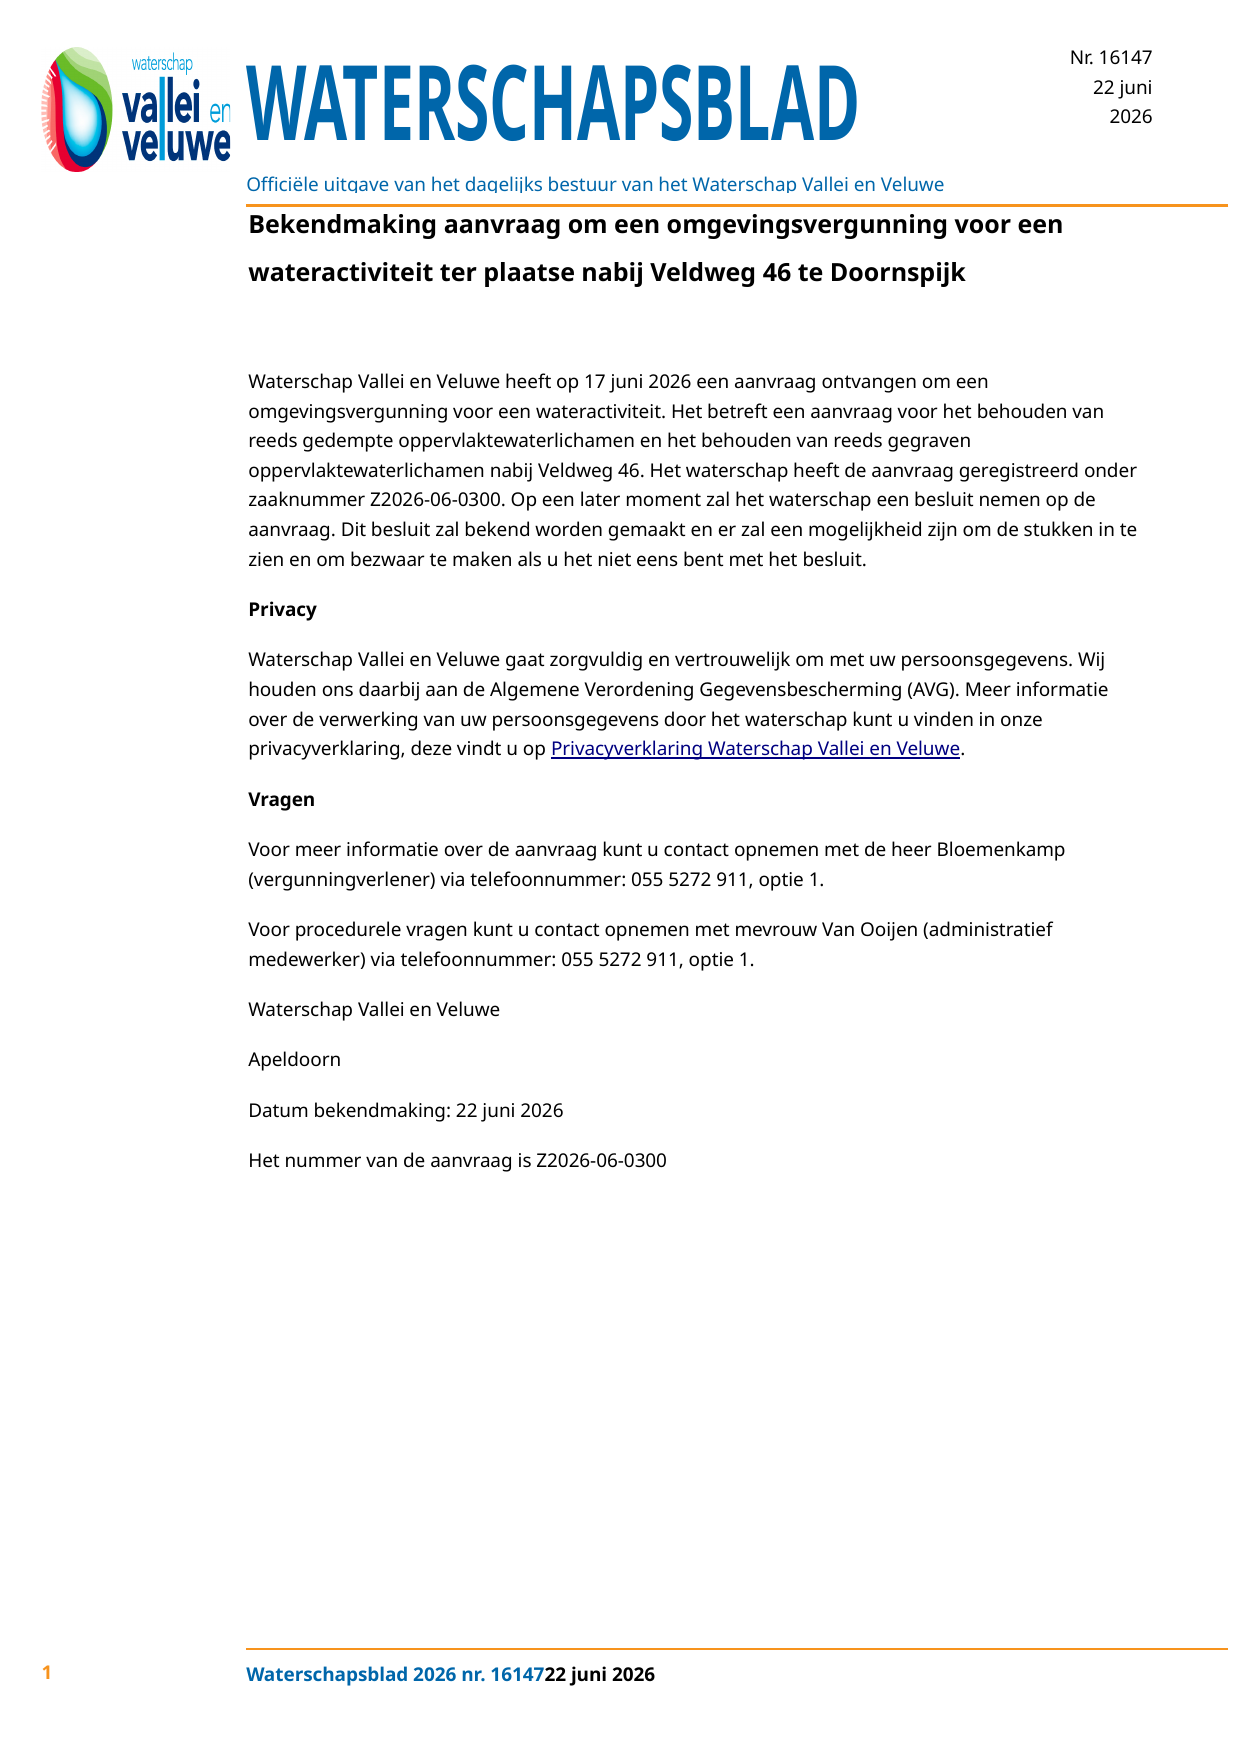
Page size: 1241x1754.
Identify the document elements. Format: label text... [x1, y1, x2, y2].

text Bekendmaking aanvraag om een omgevingsvergunning voor een wateractiviteit ter plaatse nabij Veldweg 46 te Doornspijk [248, 207, 1152, 288]
text Datum bekendmaking: 22 juni 2026 [248, 1097, 1152, 1123]
text Vragen [248, 786, 1152, 812]
text Waterschap Vallei en Veluwe [248, 996, 1152, 1022]
text Voor procedurele vragen kunt u contact opnemen met mevrouw Van Ooijen (administratief medewerker) via telefoonnummer: 055 5272 911, optie 1. [248, 916, 1152, 972]
text Voor meer informatie over de aanvraag kunt u contact opnemen met de heer Bloemenkamp (vergunningverlener) via telefoonnummer: 055 5272 911, optie 1. [248, 836, 1152, 892]
text Waterschap Vallei en Veluwe heeft op 17 juni 2026 een aanvraag ontvangen om een omgevingsvergunning voor een wateractiviteit. Het betreft een aanvraag voor het behouden van reeds gedempte oppervlaktewaterlichamen en het behouden van reeds gegraven oppervlaktewaterlichamen nabij Veldweg 46. Het waterschap heeft de aanvraag geregistreerd onder zaaknummer Z2026-06-0300. Op een later moment zal het waterschap een besluit nemen op de aanvraag. Dit besluit zal bekend worden gemaakt en er zal een mogelijkheid zijn om de stukken in te zien en om bezwaar te maken als u het niet eens bent met het besluit. [248, 368, 1152, 572]
text Het nummer van de aanvraag is Z2026-06-0300 [248, 1147, 1152, 1173]
text Waterschap Vallei en Veluwe gaat zorgvuldig en vertrouwelijk om met uw persoonsgegevens. Wij houden ons daarbij aan de Algemene Verordening Gegevensbescherming (AVG). Meer informatie over de verwerking van uw persoonsgegevens door het waterschap kunt u vinden in onze privacyverklaring, deze vindt u op Privacyverklaring Waterschap Vallei en Veluwe. [248, 647, 1152, 761]
text Apeldoorn [248, 1047, 1152, 1072]
text Privacy [248, 596, 1152, 622]
picture [41, 47, 231, 172]
